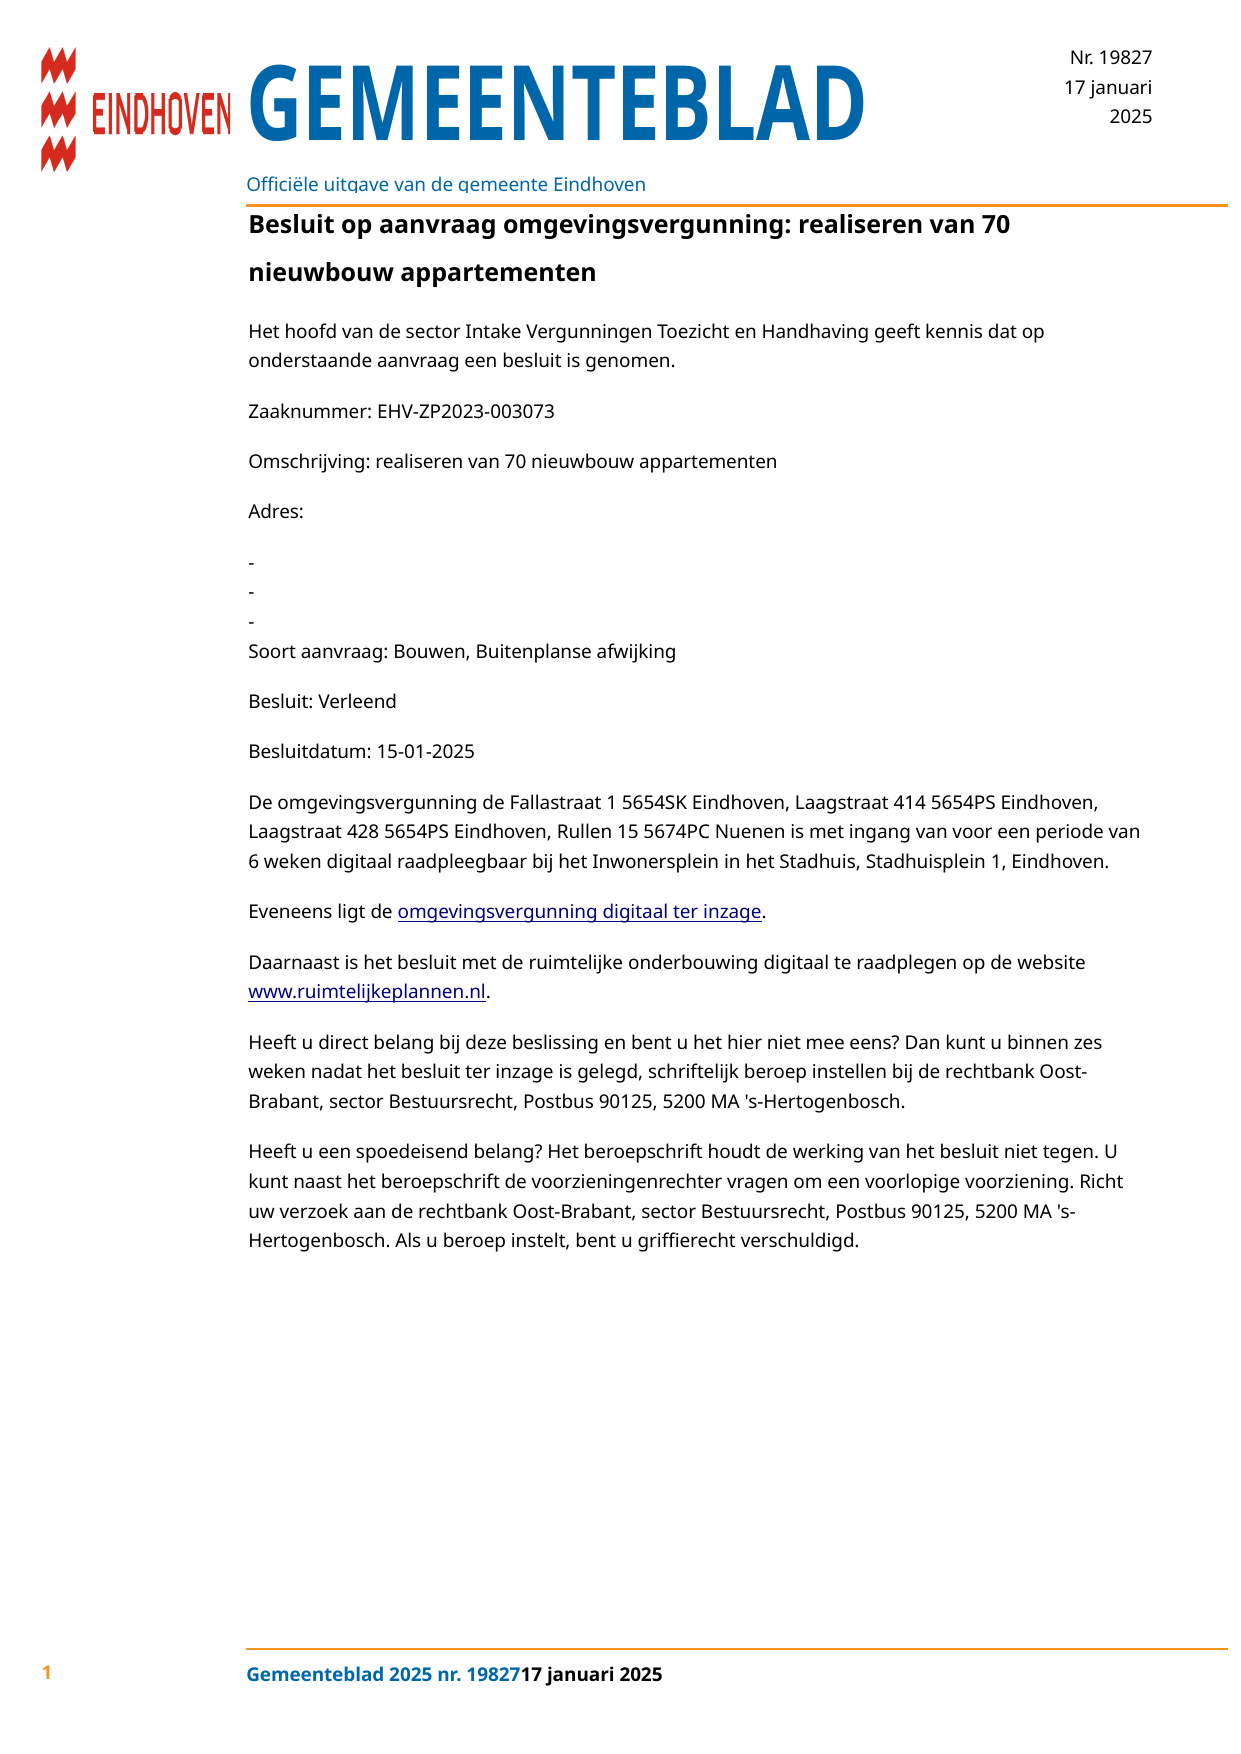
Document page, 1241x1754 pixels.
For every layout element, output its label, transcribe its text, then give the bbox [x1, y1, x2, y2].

picture [41, 47, 231, 172]
text De omgevingsvergunning de Fallastraat 1 5654SK Eindhoven, Laagstraat 414 5654PS Eindhoven, Laagstraat 428 5654PS Eindhoven, Rullen 15 5674PC Nuenen is met ingang van voor een periode van 6 weken digitaal raadpleegbaar bij het Inwonersplein in het Stadhuis, Stadhuisplein 1, Eindhoven. [248, 789, 1152, 874]
text Daarnaast is het besluit met de ruimtelijke onderbouwing digitaal te raadplegen op de website www.ruimtelijkeplannen.nl. [248, 949, 1152, 1004]
text Soort aanvraag: Bouwen, Buitenplanse afwijking [248, 638, 1152, 664]
text Heeft u een spoedeisend belang? Het beroepschrift houdt de werking van het besluit niet tegen. U kunt naast het beroepschrift de voorzieningenrechter vragen om een voorlopige voorziening. Richt uw verzoek aan de rechtbank Oost-Brabant, sector Bestuursrecht, Postbus 90125, 5200 MA 's-Hertogenbosch. Als u beroep instelt, bent u griffierecht verschuldigd. [248, 1139, 1152, 1253]
text Omschrijving: realiseren van 70 nieuwbouw appartementen [248, 448, 1152, 474]
text Eveneens ligt de omgevingsvergunning digitaal ter inzage. [248, 899, 1152, 924]
text Zaaknummer: EHV-ZP2023-003073 [248, 398, 1152, 424]
text Besluit op aanvraag omgevingsvergunning: realiseren van 70 nieuwbouw appartementen [248, 207, 1152, 288]
text Besluit: Verleend [248, 688, 1152, 714]
text Adres: [248, 499, 1152, 524]
text Het hoofd van de sector Intake Vergunningen Toezicht en Handhaving geeft kennis dat op onderstaande aanvraag een besluit is genomen. [248, 318, 1152, 373]
text Besluitdatum: 15-01-2025 [248, 739, 1152, 764]
text Heeft u direct belang bij deze beslissing en bent u het hier niet mee eens? Dan kunt u binnen zes weken nadat het besluit ter inzage is gelegd, schriftelijk beroep instellen bij de rechtbank Oost-Brabant, sector Bestuursrecht, Postbus 90125, 5200 MA 's-Hertogenbosch. [248, 1029, 1152, 1114]
